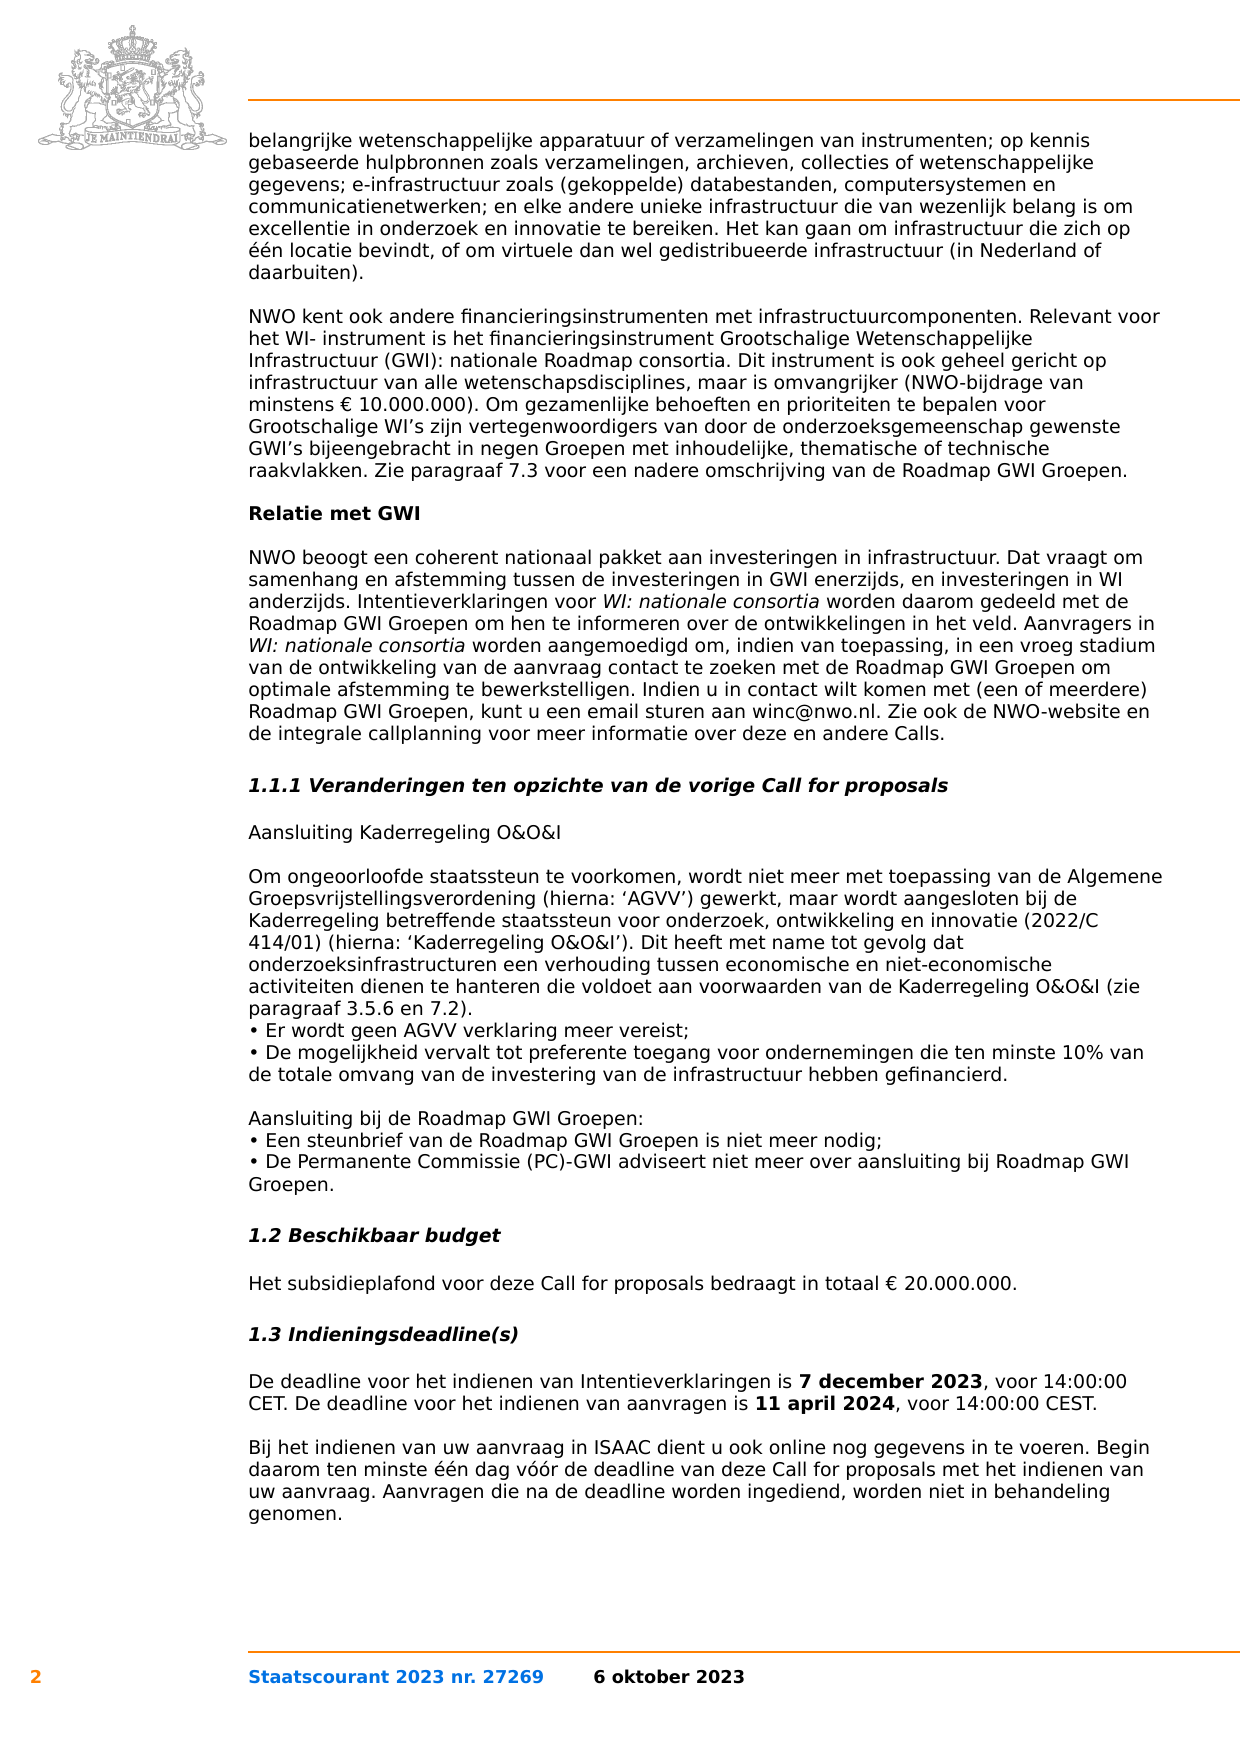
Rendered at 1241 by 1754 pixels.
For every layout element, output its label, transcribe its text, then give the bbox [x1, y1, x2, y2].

subtitle 1.1.1 Veranderingen ten opzichte van de vorige Call for proposals [248, 775, 1163, 797]
text De deadline voor het indienen van Intentieverklaringen is 7 december 2023, voor 14:00:00 CET. De deadline voor het indienen van aanvragen is 11 april 2024, voor 14:00:00 CEST. [248, 1371, 1163, 1415]
text Het subsidieplafond voor deze Call for proposals bedraagt in totaal € 20.000.000. [248, 1272, 1163, 1294]
subtitle 1.3 Indieningsdeadline(s) [248, 1324, 1163, 1346]
subtitle Relatie met GWI [248, 503, 1163, 525]
picture [38, 25, 227, 150]
text • Er wordt geen AGVV verklaring meer vereist; [248, 1020, 1163, 1042]
text Aansluiting Kaderregeling O&O&I [248, 822, 1163, 844]
text • Een steunbrief van de Roadmap GWI Groepen is niet meer nodig; [248, 1129, 1163, 1151]
subtitle 1.2 Beschikbaar budget [248, 1225, 1163, 1247]
text belangrijke wetenschappelijke apparatuur of verzamelingen van instrumenten; op kennis gebaseerde hulpbronnen zoals verzamelingen, archieven, collecties of wetenschappelijke gegevens; e-infrastructuur zoals (gekoppelde) databestanden, computersystemen en communicatienetwerken; en elke andere unieke infrastructuur die van wezenlijk belang is om excellentie in onderzoek en innovatie te bereiken. Het kan gaan om infrastructuur die zich op één locatie bevindt, of om virtuele dan wel gedistribueerde infrastructuur (in Nederland of daarbuiten). [248, 130, 1163, 284]
text • De mogelijkheid vervalt tot preferente toegang voor ondernemingen die ten minste 10% van de totale omvang van de investering van de infrastructuur hebben gefinancierd. [248, 1042, 1163, 1086]
text NWO beoogt een coherent nationaal pakket aan investeringen in infrastructuur. Dat vraagt om samenhang en afstemming tussen de investeringen in GWI enerzijds, en investeringen in WI anderzijds. Intentieverklaringen voor WI: nationale consortia worden daarom gedeeld met de Roadmap GWI Groepen om hen te informeren over de ontwikkelingen in het veld. Aanvragers in WI: nationale consortia worden aangemoedigd om, indien van toepassing, in een vroeg stadium van de ontwikkeling van de aanvraag contact te zoeken met de Roadmap GWI Groepen om optimale afstemming te bewerkstelligen. Indien u in contact wilt komen met (een of meerdere) Roadmap GWI Groepen, kunt u een email sturen aan winc@nwo.nl. Zie ook de NWO-website en de integrale callplanning voor meer informatie over deze en andere Calls. [248, 547, 1163, 745]
text Bij het indienen van uw aanvraag in ISAAC dient u ook online nog gegevens in te voeren. Begin daarom ten minste één dag vóór de deadline van deze Call for proposals met het indienen van uw aanvraag. Aanvragen die na de deadline worden ingediend, worden niet in behandeling genomen. [248, 1437, 1163, 1525]
text Om ongeoorloofde staatssteun te voorkomen, wordt niet meer met toepassing van de Algemene Groepsvrijstellingsverordening (hierna: ‘AGVV’) gewerkt, maar wordt aangesloten bij de Kaderregeling betreffende staatssteun voor onderzoek, ontwikkeling en innovatie (2022/C 414/01) (hierna: ‘Kaderregeling O&O&I’). Dit heeft met name tot gevolg dat onderzoeksinfrastructuren een verhouding tussen economische en niet-economische activiteiten dienen te hanteren die voldoet aan voorwaarden van de Kaderregeling O&O&I (zie paragraaf 3.5.6 en 7.2). [248, 866, 1163, 1020]
text Aansluiting bij de Roadmap GWI Groepen: [248, 1107, 1163, 1129]
text NWO kent ook andere financieringsinstrumenten met infrastructuurcomponenten. Relevant voor het WI- instrument is het financieringsinstrument Grootschalige Wetenschappelijke Infrastructuur (GWI): nationale Roadmap consortia. Dit instrument is ook geheel gericht op infrastructuur van alle wetenschapsdisciplines, maar is omvangrijker (NWO-bijdrage van minstens € 10.000.000). Om gezamenlijke behoeften en prioriteiten te bepalen voor Grootschalige WI’s zijn vertegenwoordigers van door de onderzoeksgemeenschap gewenste GWI’s bijeengebracht in negen Groepen met inhoudelijke, thematische of technische raakvlakken. Zie paragraaf 7.3 voor een nadere omschrijving van de Roadmap GWI Groepen. [248, 306, 1163, 481]
text • De Permanente Commissie (PC)-GWI adviseert niet meer over aansluiting bij Roadmap GWI Groepen. [248, 1151, 1163, 1195]
